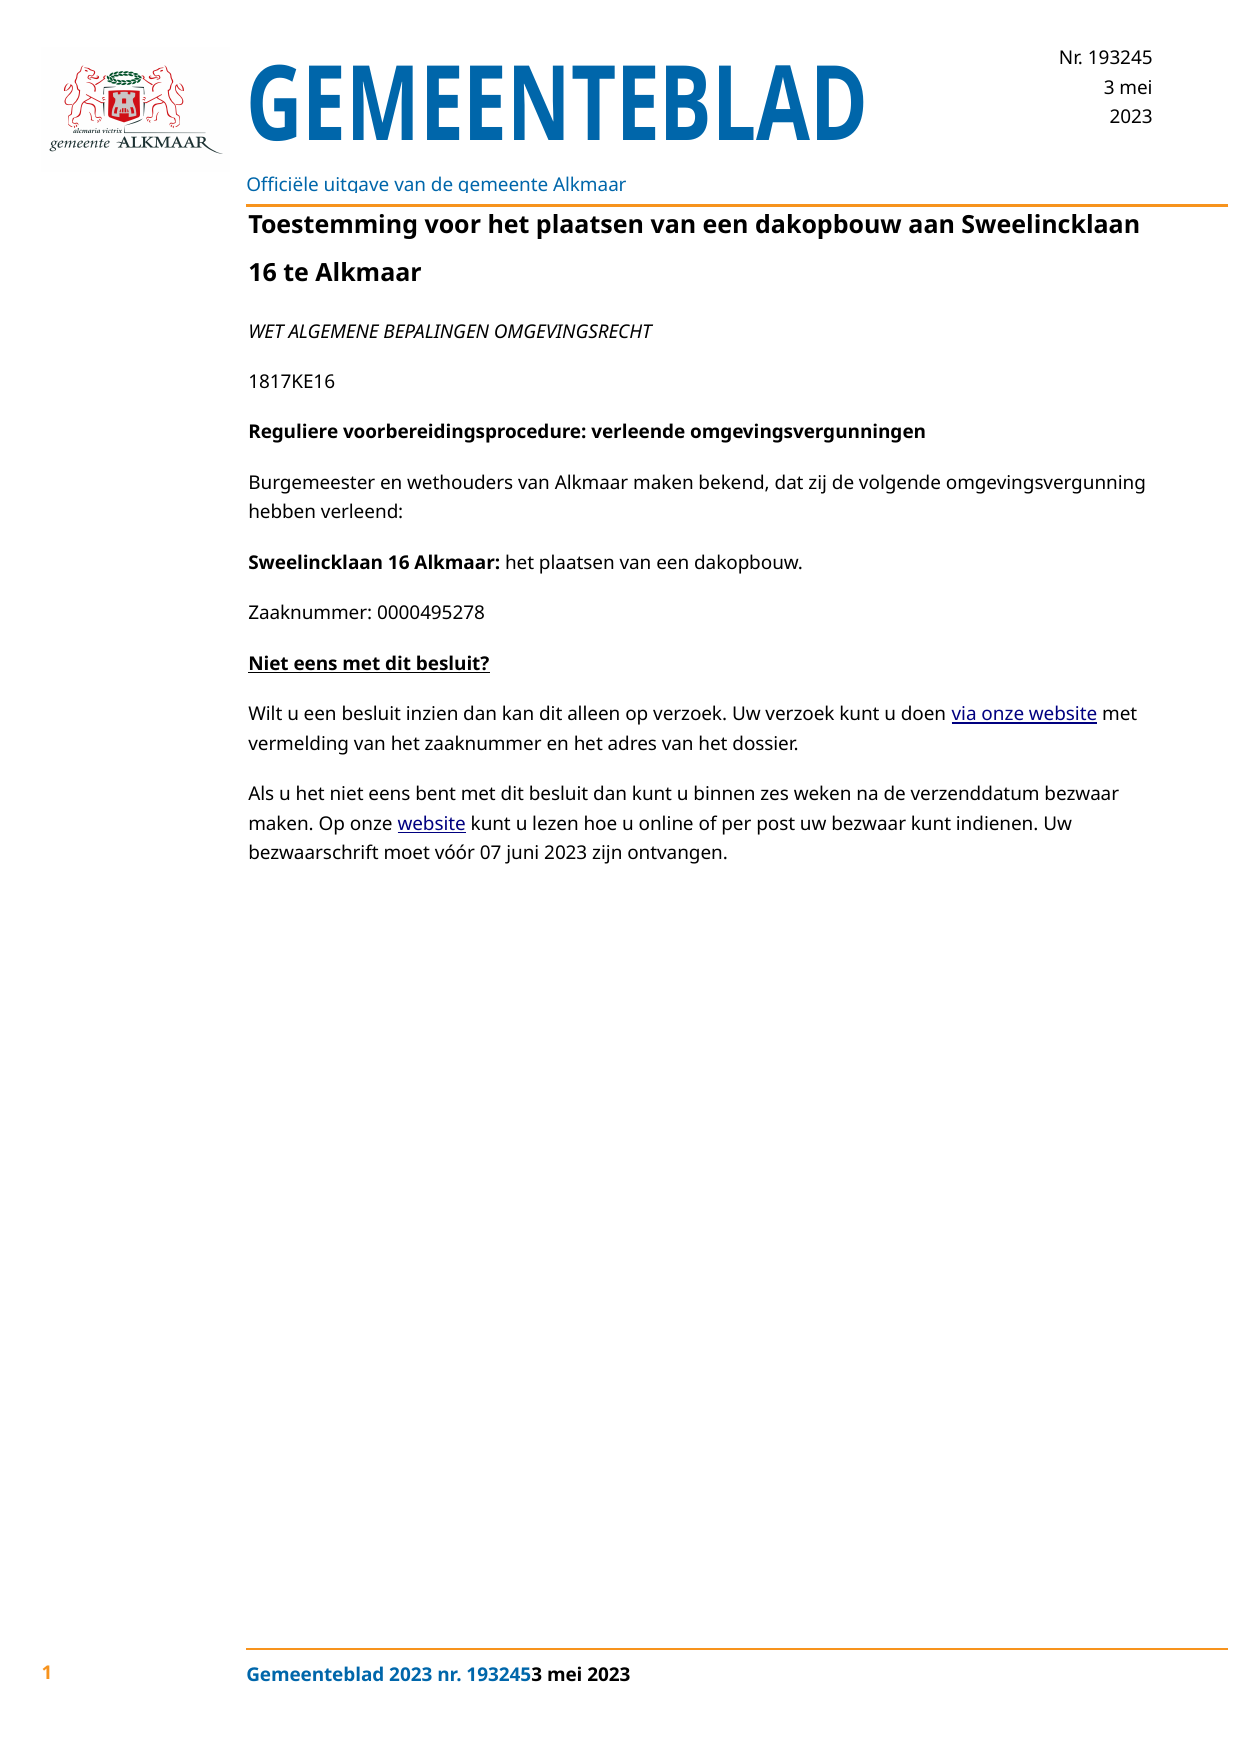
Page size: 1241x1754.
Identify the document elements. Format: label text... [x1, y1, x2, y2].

text Niet eens met dit besluit? [248, 650, 1152, 676]
text 1817KE16 [248, 368, 1152, 394]
text Als u het niet eens bent met dit besluit dan kunt u binnen zes weken na de verzenddatum bezwaar maken. Op onze website kunt u lezen hoe u online of per post uw bezwaar kunt indienen. Uw bezwaarschrift moet vóór 07 juni 2023 zijn ontvangen. [248, 780, 1152, 865]
text Toestemming voor het plaatsen van een dakopbouw aan Sweelincklaan 16 te Alkmaar [248, 207, 1152, 288]
text Reguliere voorbereidingsprocedure: verleende omgevingsvergunningen [248, 419, 1152, 444]
text Burgemeester en wethouders van Alkmaar maken bekend, dat zij de volgende omgevingsvergunning hebben verleend: [248, 469, 1152, 524]
picture [41, 47, 231, 172]
text Wilt u een besluit inzien dan kan dit alleen op verzoek. Uw verzoek kunt u doen via onze website met vermelding van het zaaknummer en het adres van het dossier. [248, 700, 1152, 756]
text WET ALGEMENE BEPALINGEN OMGEVINGSRECHT [248, 318, 1152, 344]
text Sweelincklaan 16 Alkmaar: het plaatsen van een dakopbouw. [248, 549, 1152, 575]
text Zaaknummer: 0000495278 [248, 599, 1152, 625]
